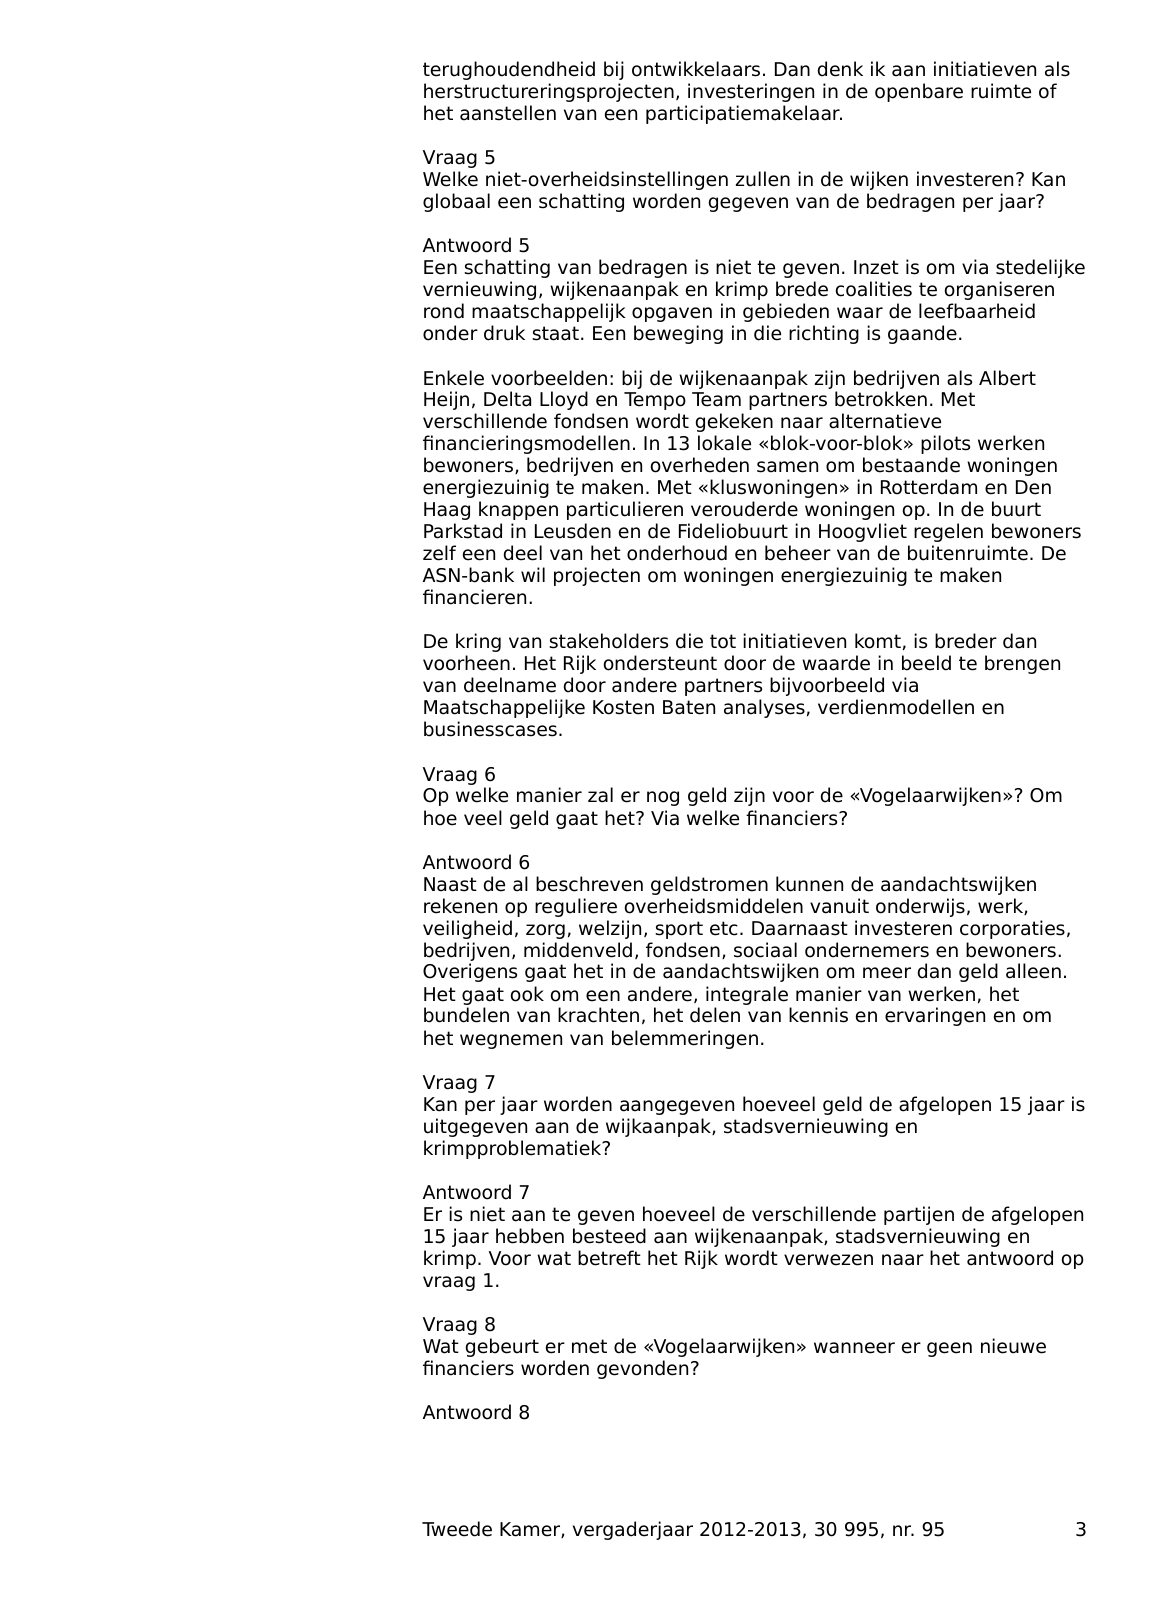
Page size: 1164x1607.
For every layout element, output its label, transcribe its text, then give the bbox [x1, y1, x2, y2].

text Kan per jaar worden aangegeven hoeveel geld de afgelopen 15 jaar is uitgegeven aan de wijkaanpak, stadsvernieuwing en krimpproblematiek? [422, 1093, 1087, 1159]
text Vraag 6 [422, 763, 1087, 785]
text Antwoord 6 [422, 852, 1087, 873]
text De kring van stakeholders die tot initiatieven komt, is breder dan voorheen. Het Rijk ondersteunt door de waarde in beeld te brengen van deelname door andere partners bijvoorbeeld via Maatschappelijke Kosten Baten analyses, verdienmodellen en businesscases. [422, 631, 1087, 741]
text Vraag 7 [422, 1072, 1087, 1093]
text Op welke manier zal er nog geld zijn voor de «Vogelaarwijken»? Om hoe veel geld gaat het? Via welke financiers? [422, 785, 1087, 829]
text Antwoord 8 [422, 1402, 1087, 1424]
text Enkele voorbeelden: bij de wijkenaanpak zijn bedrijven als Albert Heijn, Delta Lloyd en Tempo Team partners betrokken. Met verschillende fondsen wordt gekeken naar alternatieve financieringsmodellen. In 13 lokale «blok-voor-blok» pilots werken bewoners, bedrijven en overheden samen om bestaande woningen energiezuinig te maken. Met «kluswoningen» in Rotterdam en Den Haag knappen particulieren verouderde woningen op. In de buurt Parkstad in Leusden en de Fideliobuurt in Hoogvliet regelen bewoners zelf een deel van het onderhoud en beheer van de buitenruimte. De ASN-bank wil projecten om woningen energiezuinig te maken financieren. [422, 367, 1087, 609]
text Naast de al beschreven geldstromen kunnen de aandachtswijken rekenen op reguliere overheidsmiddelen vanuit onderwijs, werk, veiligheid, zorg, welzijn, sport etc. Daarnaast investeren corporaties, bedrijven, middenveld, fondsen, sociaal ondernemers en bewoners. Overigens gaat het in de aandachtswijken om meer dan geld alleen. Het gaat ook om een andere, integrale manier van werken, het bundelen van krachten, het delen van kennis en ervaringen en om het wegnemen van belemmeringen. [422, 873, 1087, 1049]
text Wat gebeurt er met de «Vogelaarwijken» wanneer er geen nieuwe financiers worden gevonden? [422, 1336, 1087, 1380]
text Vraag 8 [422, 1314, 1087, 1336]
text Antwoord 5 [422, 235, 1087, 257]
text Vraag 5 [422, 147, 1087, 169]
text Een schatting van bedragen is niet te geven. Inzet is om via stedelijke vernieuwing, wijkenaanpak en krimp brede coalities te organiseren rond maatschappelijk opgaven in gebieden waar de leefbaarheid onder druk staat. Een beweging in die richting is gaande. [422, 257, 1087, 345]
text Antwoord 7 [422, 1182, 1087, 1204]
text Welke niet-overheidsinstellingen zullen in de wijken investeren? Kan globaal een schatting worden gegeven van de bedragen per jaar? [422, 169, 1087, 213]
text Er is niet aan te geven hoeveel de verschillende partijen de afgelopen 15 jaar hebben besteed aan wijkenaanpak, stadsvernieuwing en krimp. Voor wat betreft het Rijk wordt verwezen naar het antwoord op vraag 1. [422, 1204, 1087, 1292]
text terughoudendheid bij ontwikkelaars. Dan denk ik aan initiatieven als herstructureringsprojecten, investeringen in de openbare ruimte of het aanstellen van een participatiemakelaar. [422, 59, 1087, 125]
